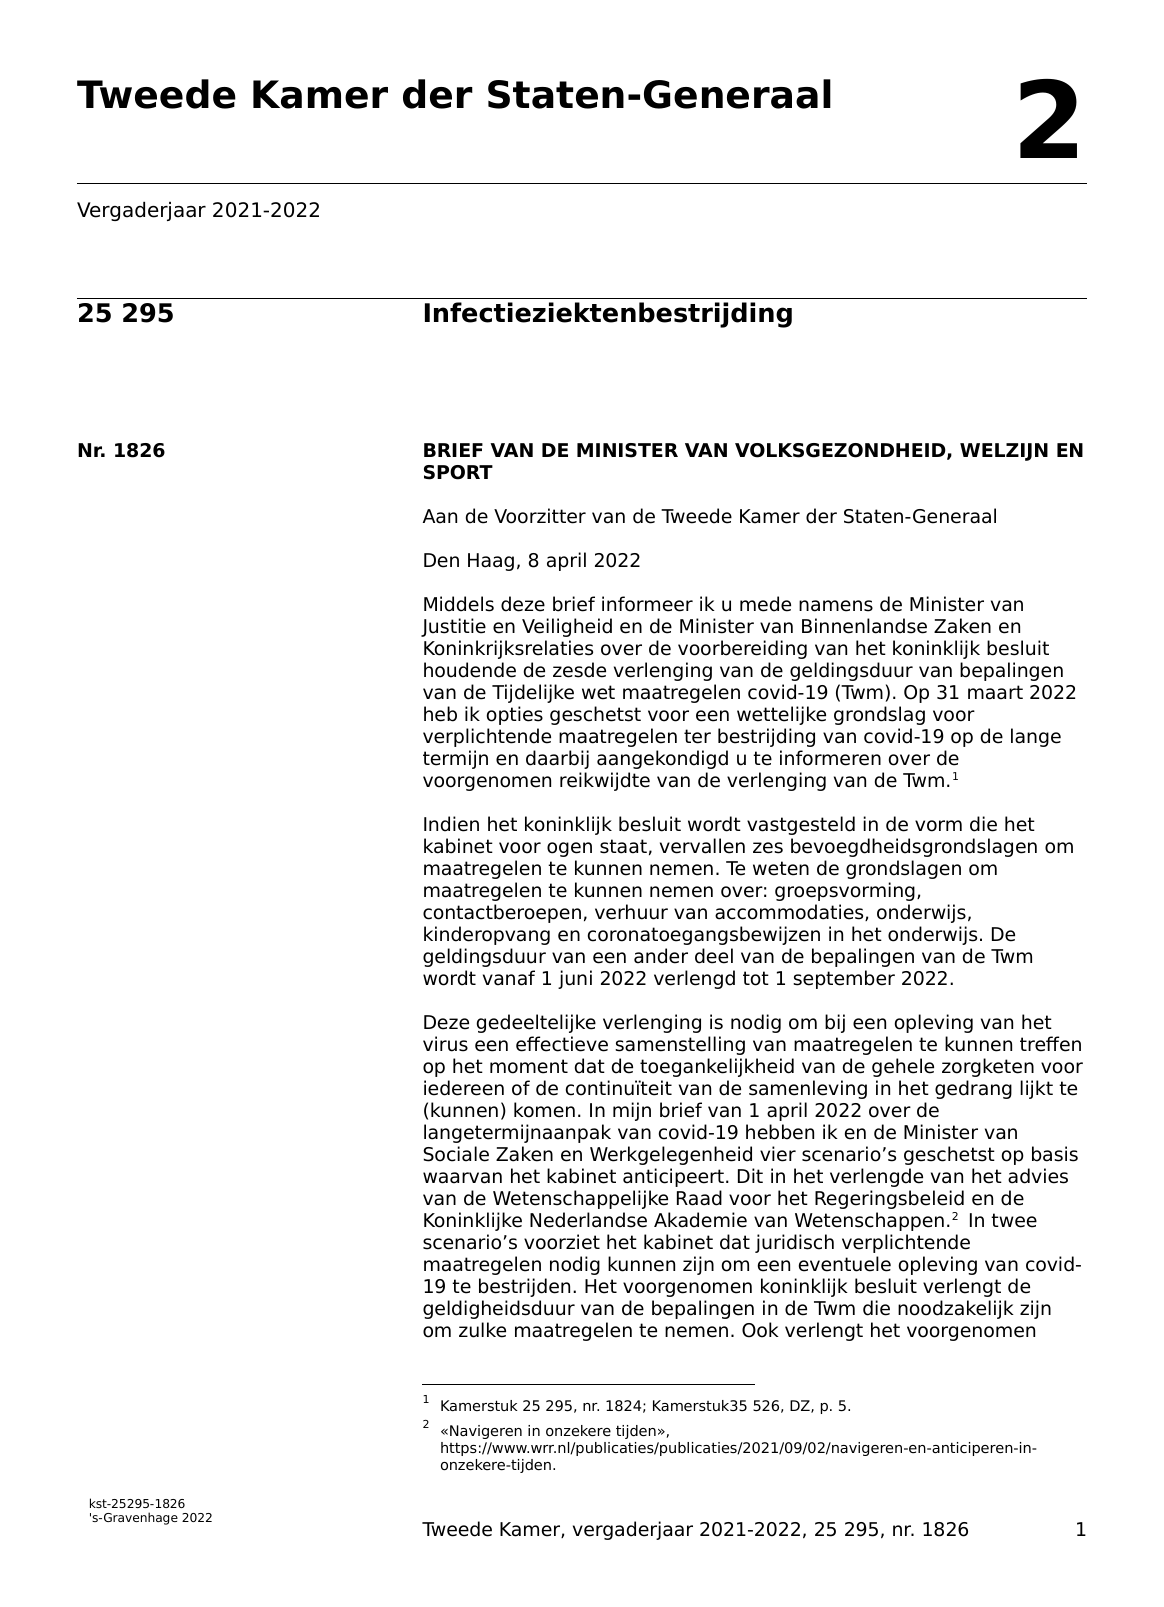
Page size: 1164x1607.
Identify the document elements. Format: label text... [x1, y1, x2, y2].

text Deze gedeeltelijke verlenging is nodig om bij een opleving van het virus een effectieve samenstelling van maatregelen te kunnen treffen op het moment dat de toegankelijkheid van de gehele zorgketen voor iedereen of de continuïteit van de samenleving in het gedrang lijkt te (kunnen) komen. In mijn brief van 1 april 2022 over de langetermijnaanpak van covid-19 hebben ik en de Minister van Sociale Zaken en Werkgelegenheid vier scenario’s geschetst op basis waarvan het kabinet anticipeert. Dit in het verlengde van het advies van de Wetenschappelijke Raad voor het Regeringsbeleid en de Koninklijke Nederlandse Akademie van Wetenschappen. In twee scenario’s voorziet het kabinet dat juridisch verplichtende maatregelen nodig kunnen zijn om een eventuele opleving van covid-19 te bestrijden. Het voorgenomen koninklijk besluit verlengt de geldigheidsduur van de bepalingen in de Twm die noodzakelijk zijn om zulke maatregelen te nemen. Ook verlengt het voorgenomen [422, 1012, 1087, 1342]
text Den Haag, 8 april 2022 [422, 550, 1087, 572]
text Aan de Voorzitter van de Tweede Kamer der Staten-Generaal [422, 506, 1087, 528]
text Indien het koninklijk besluit wordt vastgesteld in de vorm die het kabinet voor ogen staat, vervallen zes bevoegdheidsgrondslagen om maatregelen te kunnen nemen. Te weten de grondslagen om maatregelen te kunnen nemen over: groepsvorming, contactberoepen, verhuur van accommodaties, onderwijs, kinderopvang en coronatoegangsbewijzen in het onderwijs. De geldingsduur van een ander deel van de bepalingen van de Twm wordt vanaf 1 juni 2022 verlengd tot 1 september 2022. [422, 814, 1087, 990]
text Kamerstuk 25 295, nr. 1824; Kamerstuk35 526, DZ, p. 5. [422, 1393, 1087, 1416]
table_header 2 [886, 59, 1087, 183]
text «Navigeren in onzekere tijden», https://www.wrr.nl/publicaties/publicaties/2021/09/02/navigeren-en-anticiperen-in-onzekere-tijden. [422, 1418, 1087, 1474]
table_cell Vergaderjaar 2021-2022 [77, 184, 1087, 298]
text 's-Gravenhage 2022 [88, 1511, 323, 1525]
text Middels deze brief informeer ik u mede namens de Minister van Justitie en Veiligheid en de Minister van Binnenlandse Zaken en Koninkrijksrelaties over de voorbereiding van het koninklijk besluit houdende de zesde verlenging van de geldingsduur van bepalingen van de Tijdelijke wet maatregelen covid-19 (Twm). Op 31 maart 2022 heb ik opties geschetst voor een wettelijke grondslag voor verplichtende maatregelen ter bestrijding van covid-19 op de lange termijn en daarbij aangekondigd u te informeren over de voorgenomen reikwijdte van de verlenging van de Twm. [422, 594, 1087, 792]
subtitle Nr. 1826 BRIEF VAN DE MINISTER VAN VOLKSGEZONDHEID, WELZIJN EN SPORT [77, 440, 1087, 484]
subtitle 25 295 Infectieziektenbestrijding [77, 299, 1087, 329]
table_header Tweede Kamer der Staten-Generaal [77, 59, 886, 183]
text kst-25295-1826 [88, 1497, 323, 1511]
